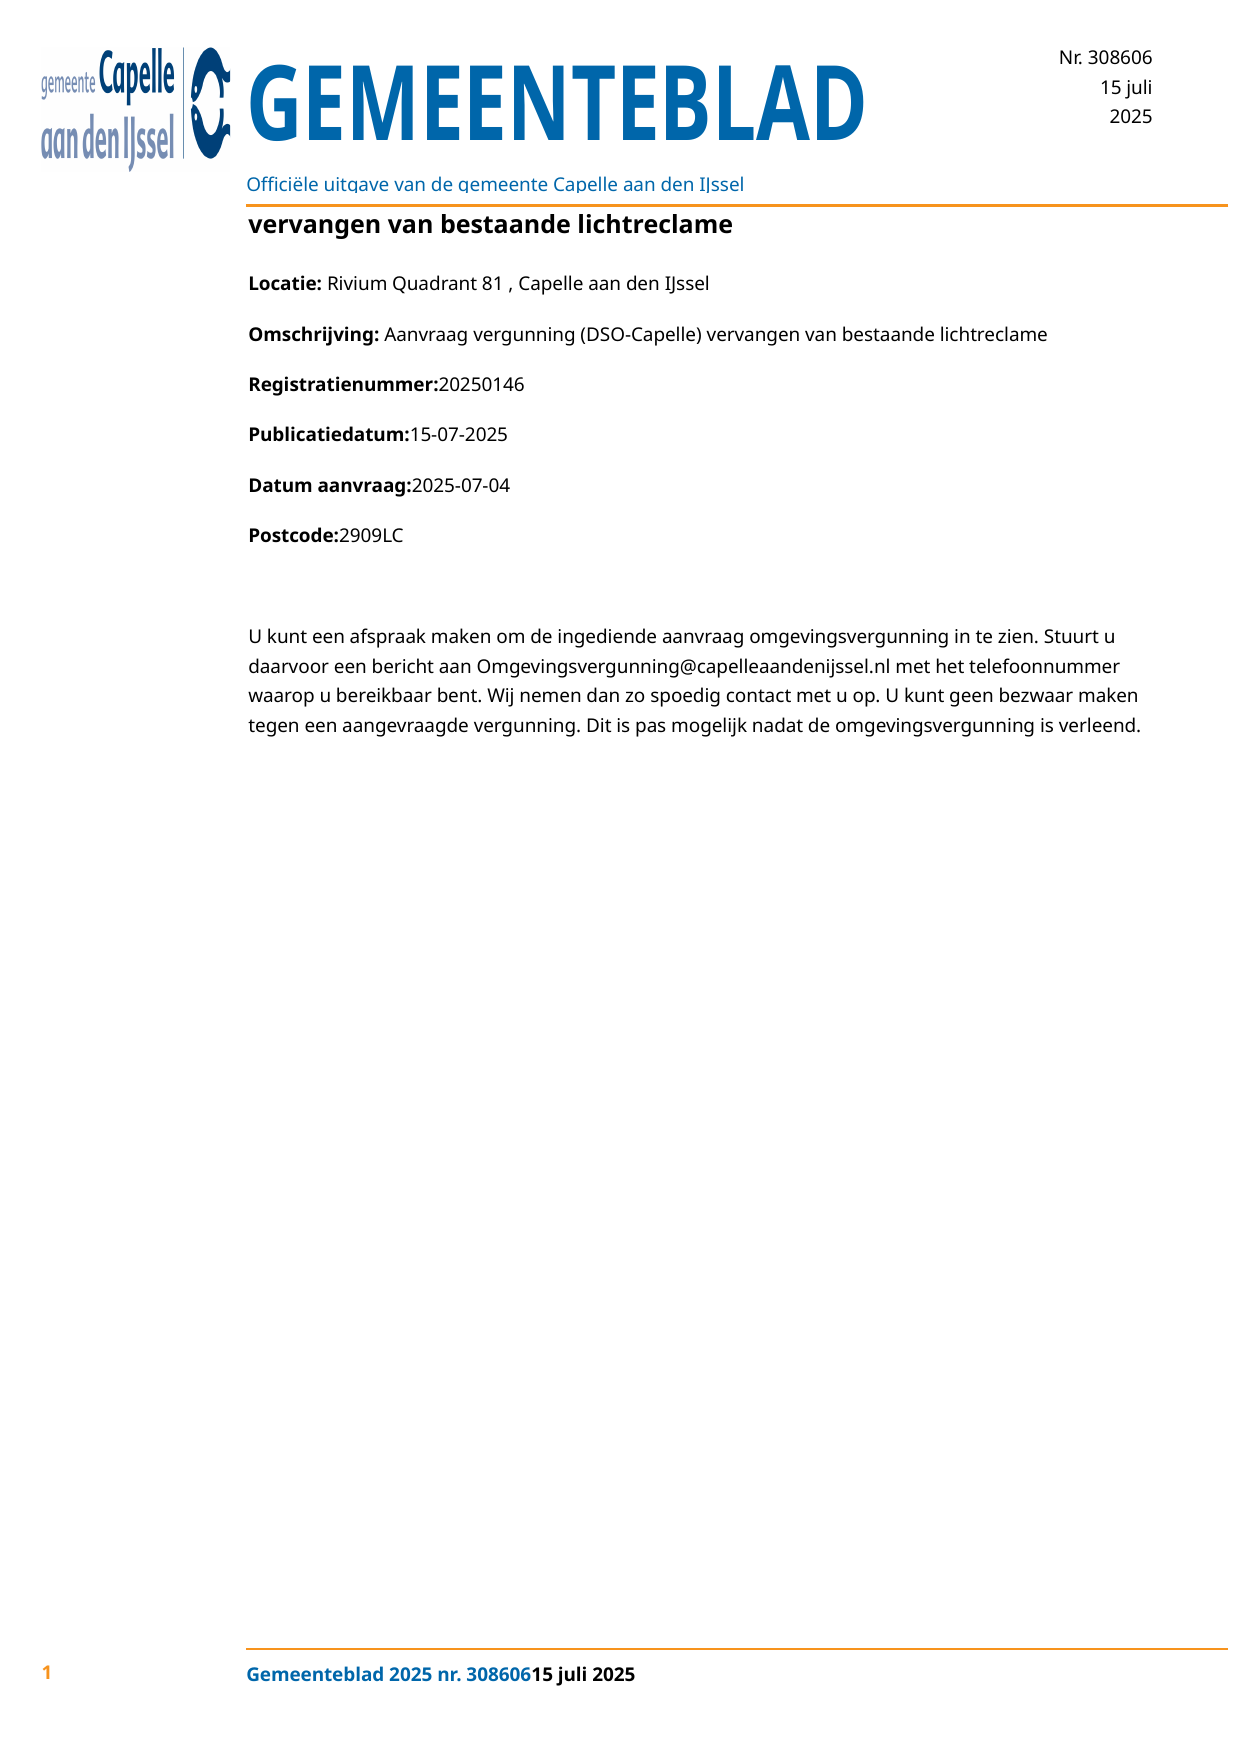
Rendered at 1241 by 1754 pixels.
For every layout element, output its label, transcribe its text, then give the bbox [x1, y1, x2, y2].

text Postcode:2909LC [248, 522, 1152, 548]
text vervangen van bestaande lichtreclame [248, 207, 1152, 241]
text U kunt een afspraak maken om de ingediende aanvraag omgevingsvergunning in te zien. Stuurt u daarvoor een bericht aan Omgevingsvergunning@capelleaandenijssel.nl met het telefoonnummer waarop u bereikbaar bent. Wij nemen dan zo spoedig contact met u op. U kunt geen bezwaar maken tegen een aangevraagde vergunning. Dit is pas mogelijk nadat de omgevingsvergunning is verleend. [248, 623, 1152, 738]
text Datum aanvraag:2025-07-04 [248, 472, 1152, 498]
text Publicatiedatum:15-07-2025 [248, 422, 1152, 447]
picture [41, 47, 231, 172]
text Locatie: Rivium Quadrant 81 , Capelle aan den IJssel [248, 270, 1152, 296]
text Omschrijving: Aanvraag vergunning (DSO-Capelle) vervangen van bestaande lichtreclame [248, 321, 1152, 346]
text Registratienummer:20250146 [248, 371, 1152, 397]
